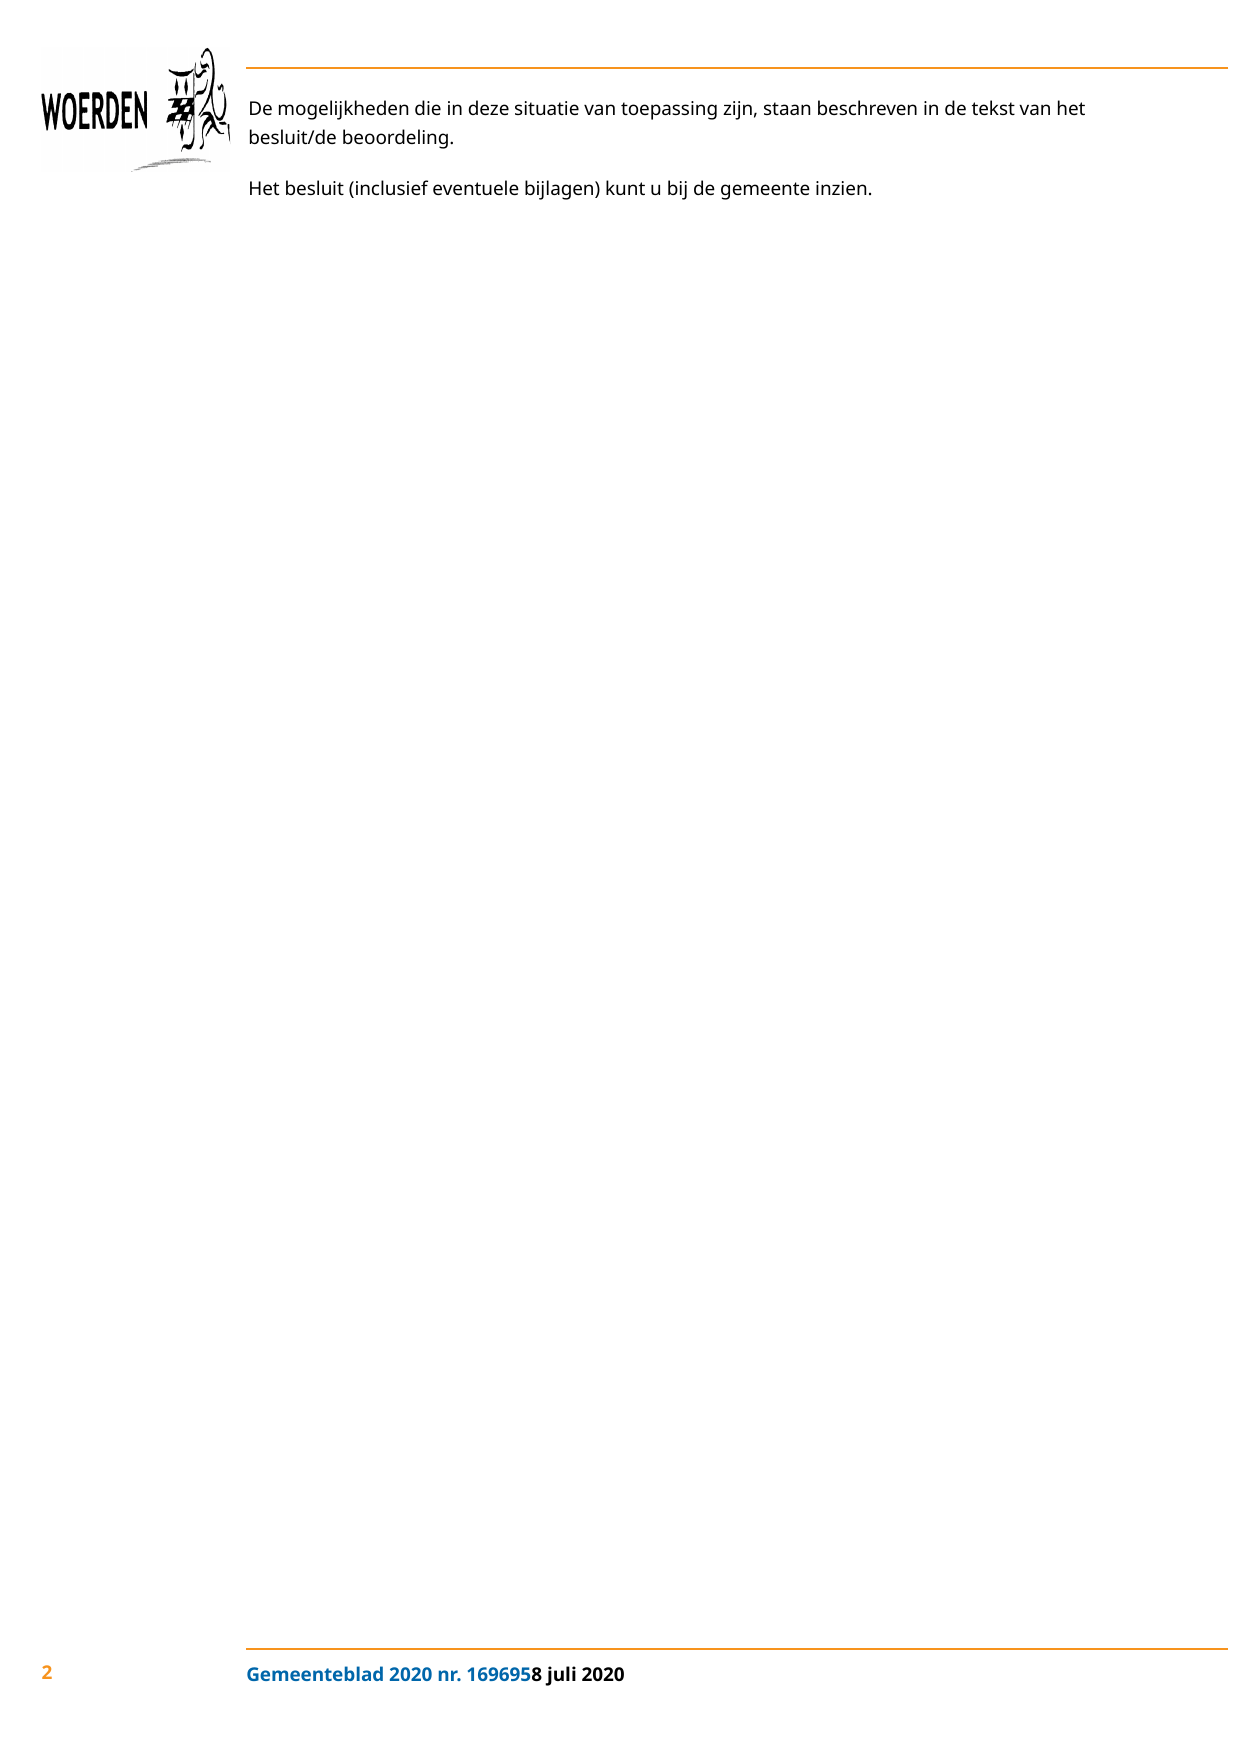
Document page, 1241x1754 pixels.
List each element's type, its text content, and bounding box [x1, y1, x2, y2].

text De mogelijkheden die in deze situatie van toepassing zijn, staan beschreven in de tekst van het besluit/de beoordeling. [248, 95, 1152, 150]
picture [41, 47, 231, 172]
text Het besluit (inclusief eventuele bijlagen) kunt u bij de gemeente inzien. [248, 175, 1152, 201]
